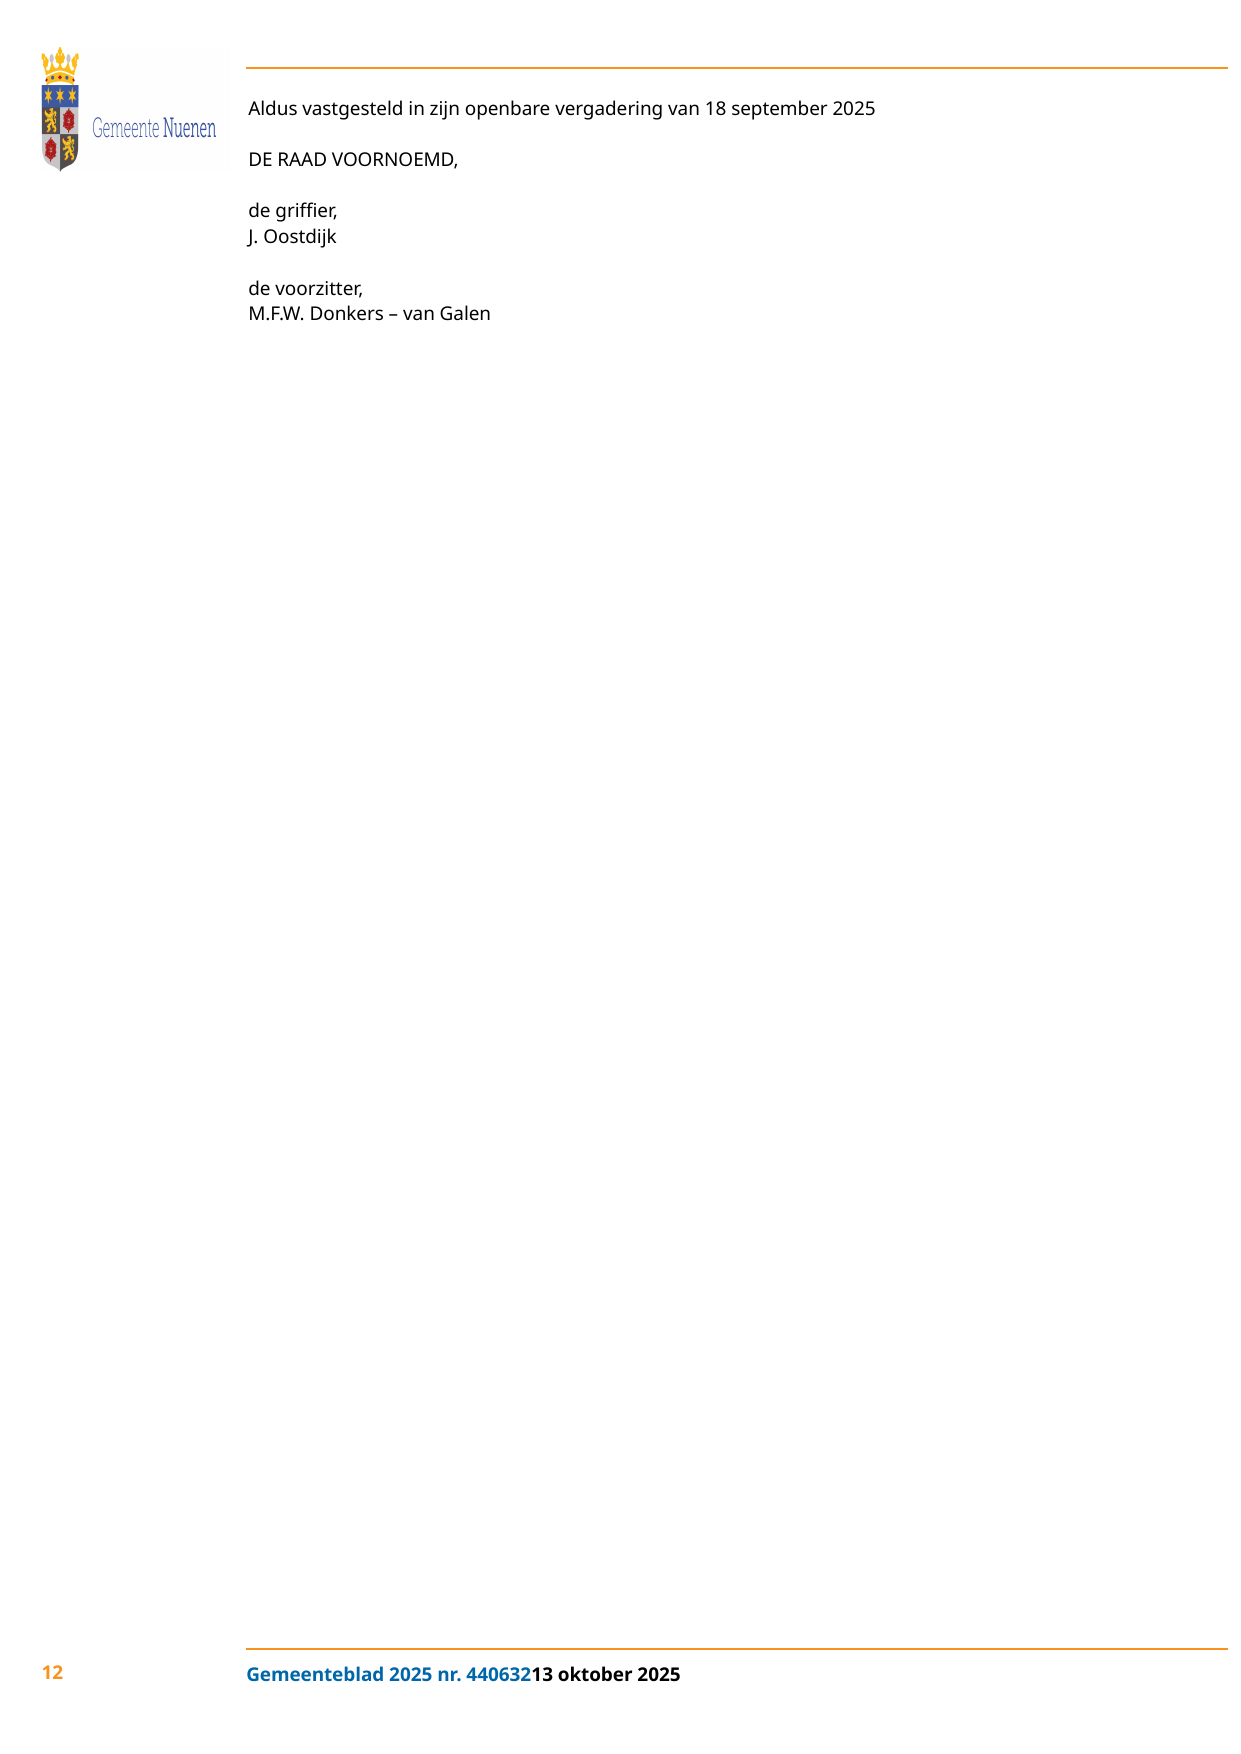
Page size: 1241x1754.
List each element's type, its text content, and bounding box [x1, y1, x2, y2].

text J. Oostdijk [248, 223, 1152, 249]
picture [41, 47, 231, 172]
text de griffier, [248, 198, 1152, 223]
text Aldus vastgesteld in zijn openbare vergadering van 18 september 2025 [248, 95, 1152, 121]
text DE RAAD VOORNOEMD, [248, 146, 1152, 172]
text M.F.W. Donkers – van Galen [248, 301, 1152, 326]
text de voorzitter, [248, 275, 1152, 301]
